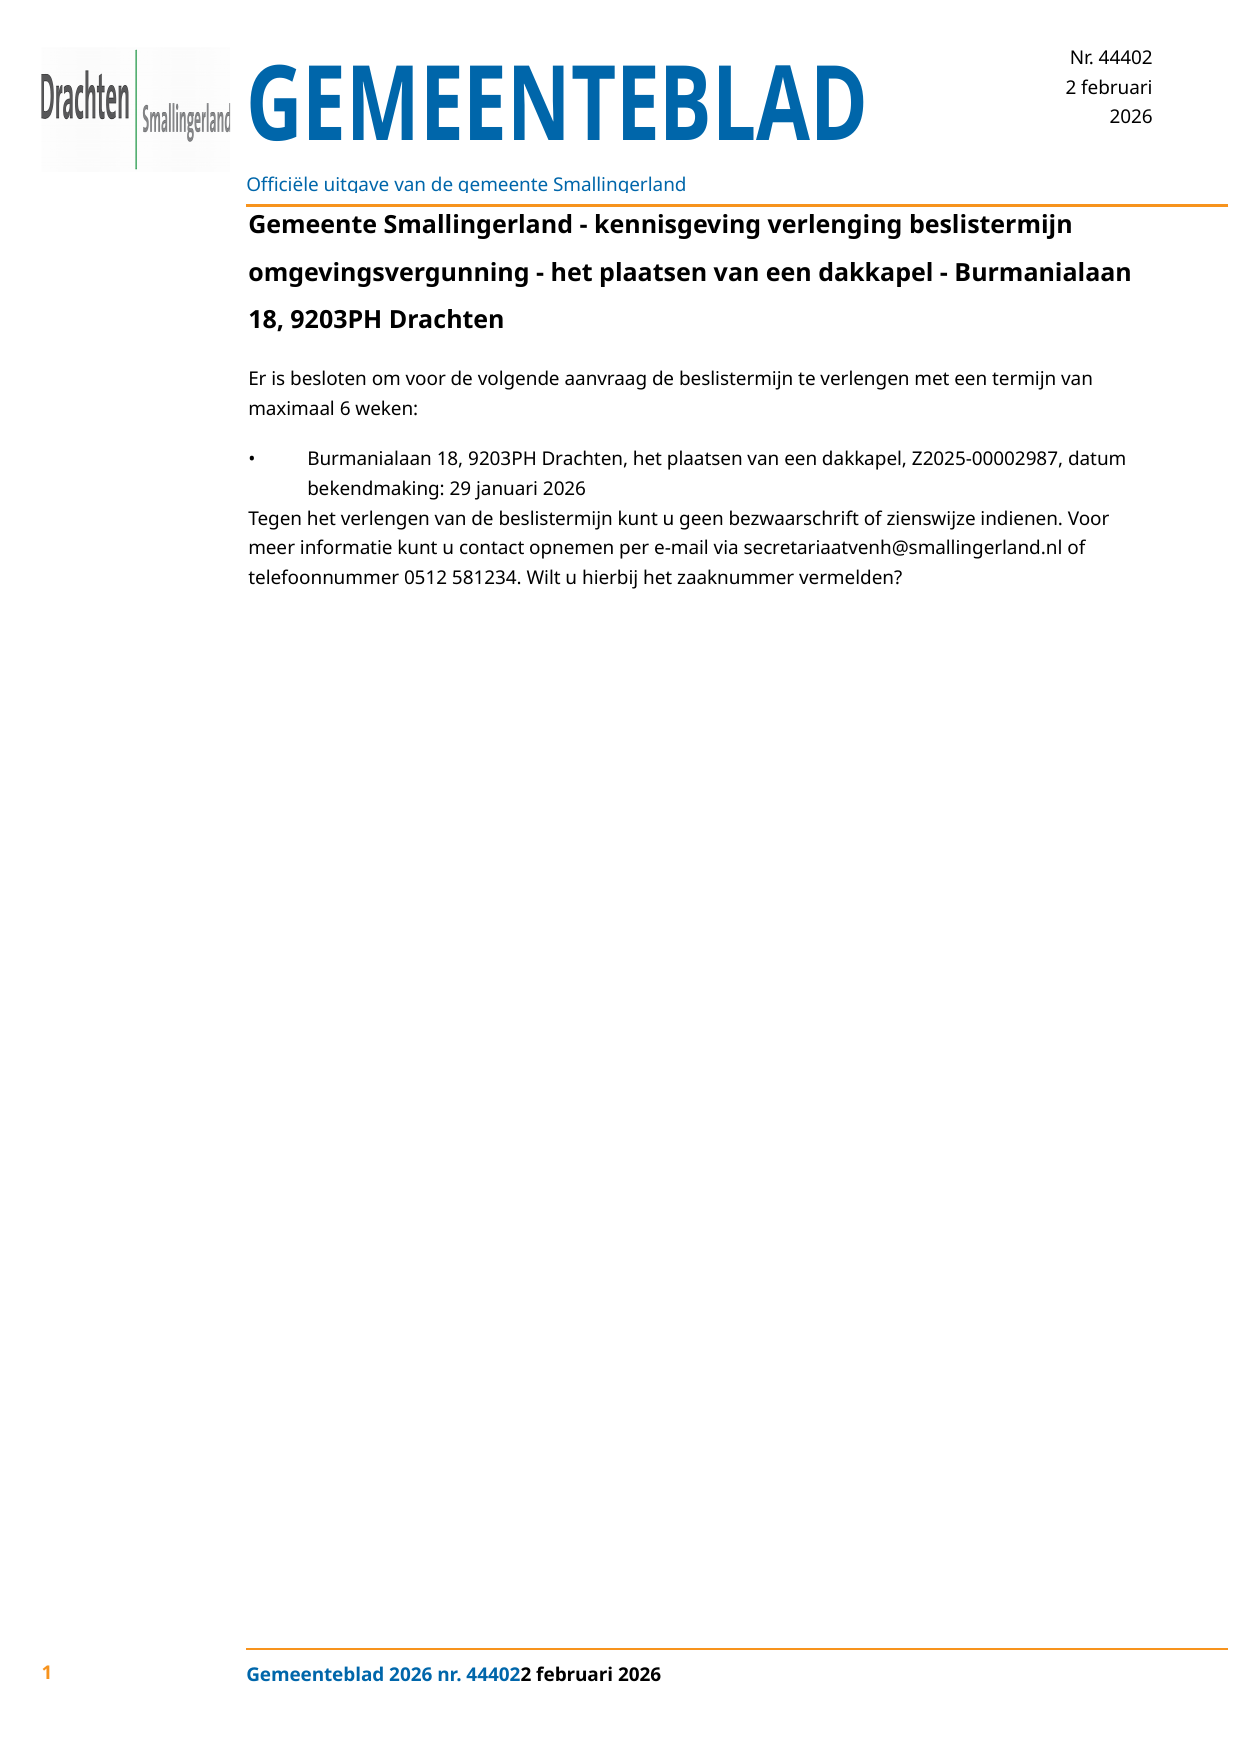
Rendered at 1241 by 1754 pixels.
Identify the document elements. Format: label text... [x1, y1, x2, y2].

text Gemeente Smallingerland - kennisgeving verlenging beslistermijn omgevingsvergunning - het plaatsen van een dakkapel - Burmanialaan 18, 9203PH Drachten [248, 207, 1152, 336]
text Er is besloten om voor de volgende aanvraag de beslistermijn te verlengen met een termijn van maximaal 6 weken: [248, 366, 1152, 421]
list Burmanialaan 18, 9203PH Drachten, het plaatsen van een dakkapel, Z2025-00002987, datum bekendmaking: 29 januari 2026 [248, 446, 1152, 501]
text Tegen het verlengen van de beslistermijn kunt u geen bezwaarschrift of zienswijze indienen. Voor meer informatie kunt u contact opnemen per e-mail via secretariaatvenh@smallingerland.nl of telefoonnummer 0512 581234. Wilt u hierbij het zaaknummer vermelden? [248, 505, 1152, 589]
picture [41, 47, 231, 172]
